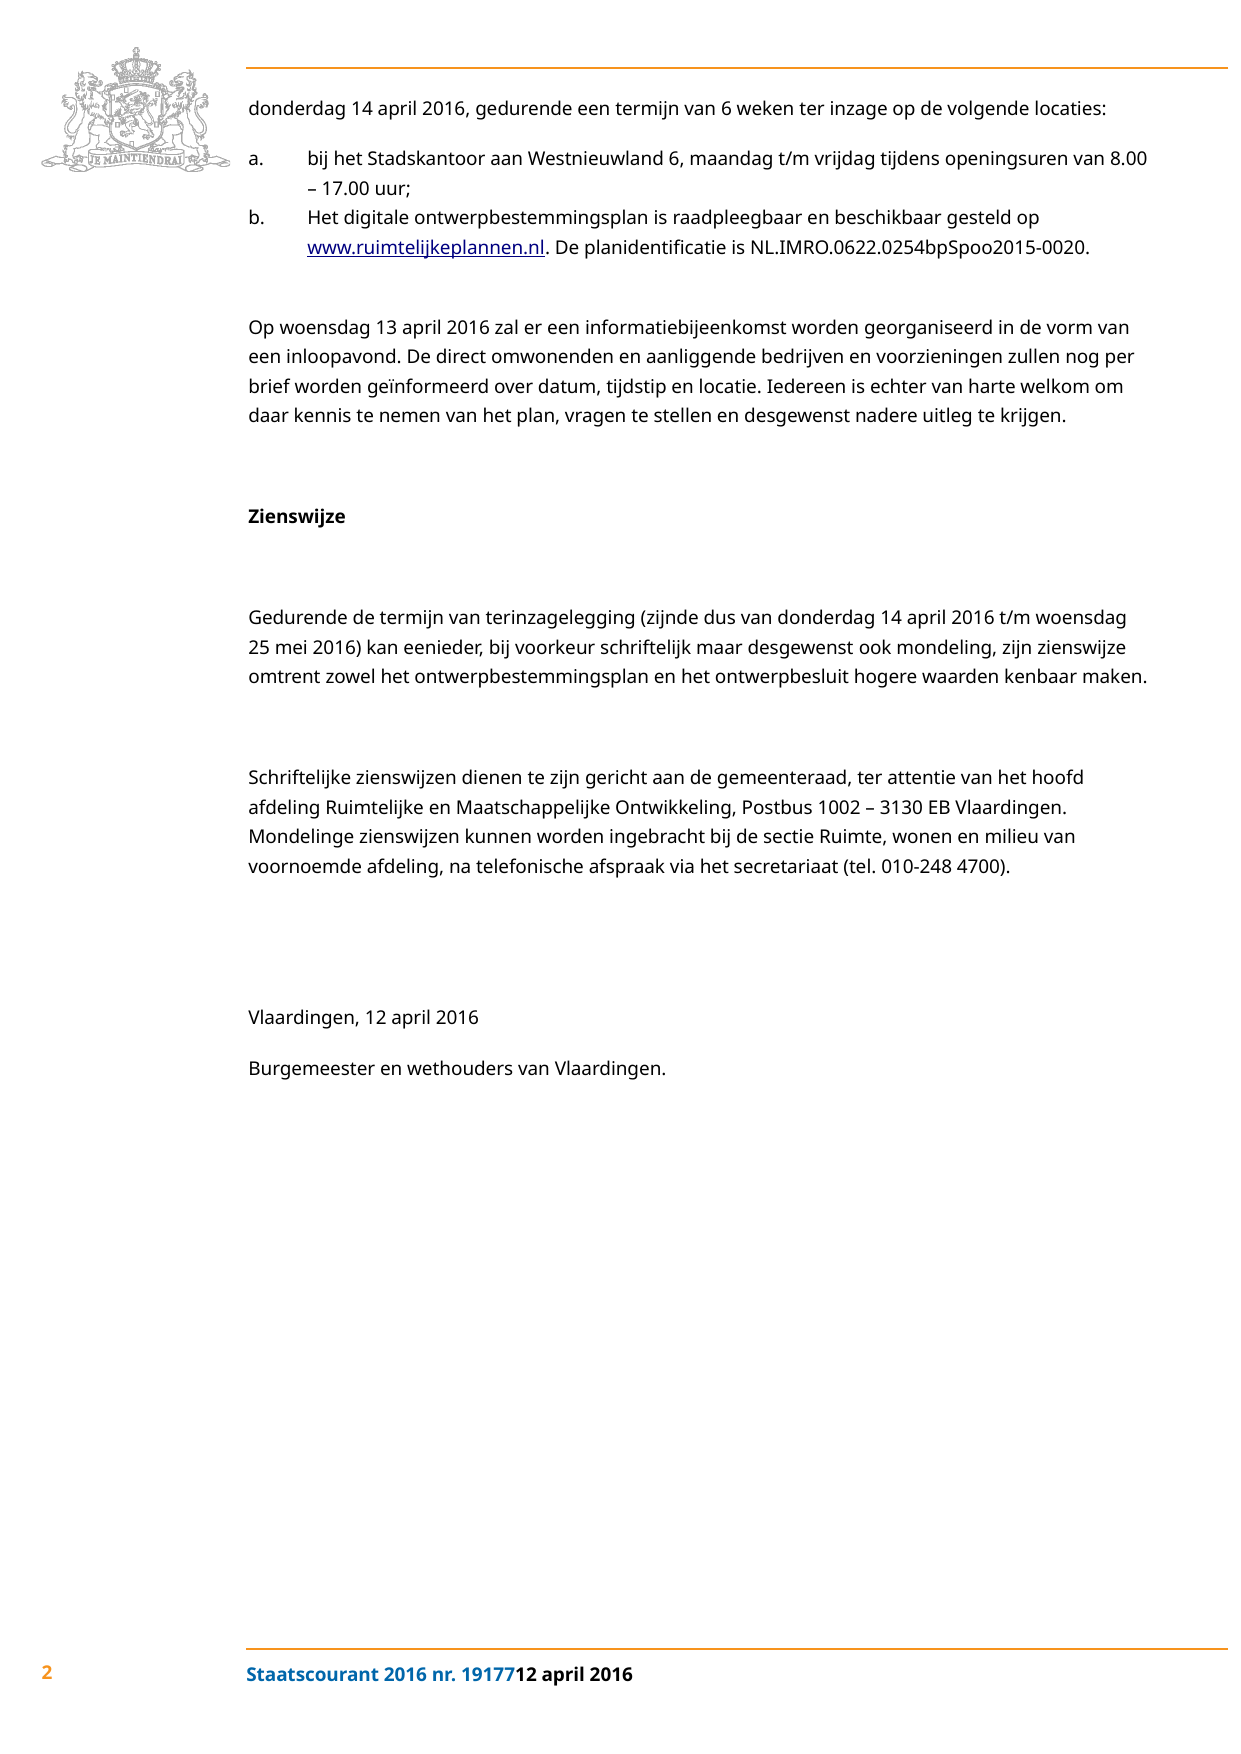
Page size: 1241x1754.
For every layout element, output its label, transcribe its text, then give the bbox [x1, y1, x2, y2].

text Burgemeester en wethouders van Vlaardingen. [248, 1055, 1152, 1081]
list Het digitale ontwerpbestemmingsplan is raadpleegbaar en beschikbaar gesteld op www.ruimtelijkeplannen.nl. De planidentificatie is NL.IMRO.0622.0254bpSpoo2015-0020. [248, 204, 1152, 260]
text Op woensdag 13 april 2016 zal er een informatiebijeenkomst worden georganiseerd in de vorm van een inloopavond. De direct omwonenden en aanliggende bedrijven en voorzieningen zullen nog per brief worden geïnformeerd over datum, tijdstip en locatie. Iedereen is echter van harte welkom om daar kennis te nemen van het plan, vragen te stellen en desgewenst nadere uitleg te krijgen. [248, 314, 1152, 428]
text Vlaardingen, 12 april 2016 [248, 1004, 1152, 1030]
text Schriftelijke zienswijzen dienen te zijn gericht aan de gemeenteraad, ter attentie van het hoofd afdeling Ruimtelijke en Maatschappelijke Ontwikkeling, Postbus 1002 – 3130 EB Vlaardingen. Mondelinge zienswijzen kunnen worden ingebracht bij de sectie Ruimte, wonen en milieu van voornoemde afdeling, na telefonische afspraak via het secretariaat (tel. 010-248 4700). [248, 764, 1152, 879]
list bij het Stadskantoor aan Westnieuwland 6, maandag t/m vrijdag tijdens openingsuren van 8.00 – 17.00 uur; [248, 145, 1152, 201]
text donderdag 14 april 2016, gedurende een termijn van 6 weken ter inzage op de volgende locaties: [248, 95, 1152, 121]
text Gedurende de termijn van terinzagelegging (zijnde dus van donderdag 14 april 2016 t/m woensdag 25 mei 2016) kan eenieder, bij voorkeur schriftelijk maar desgewenst ook mondeling, zijn zienswijze omtrent zowel het ontwerpbestemmingsplan en het ontwerpbesluit hogere waarden kenbaar maken. [248, 604, 1152, 689]
picture [41, 47, 231, 172]
text Zienswijze [248, 503, 1152, 529]
